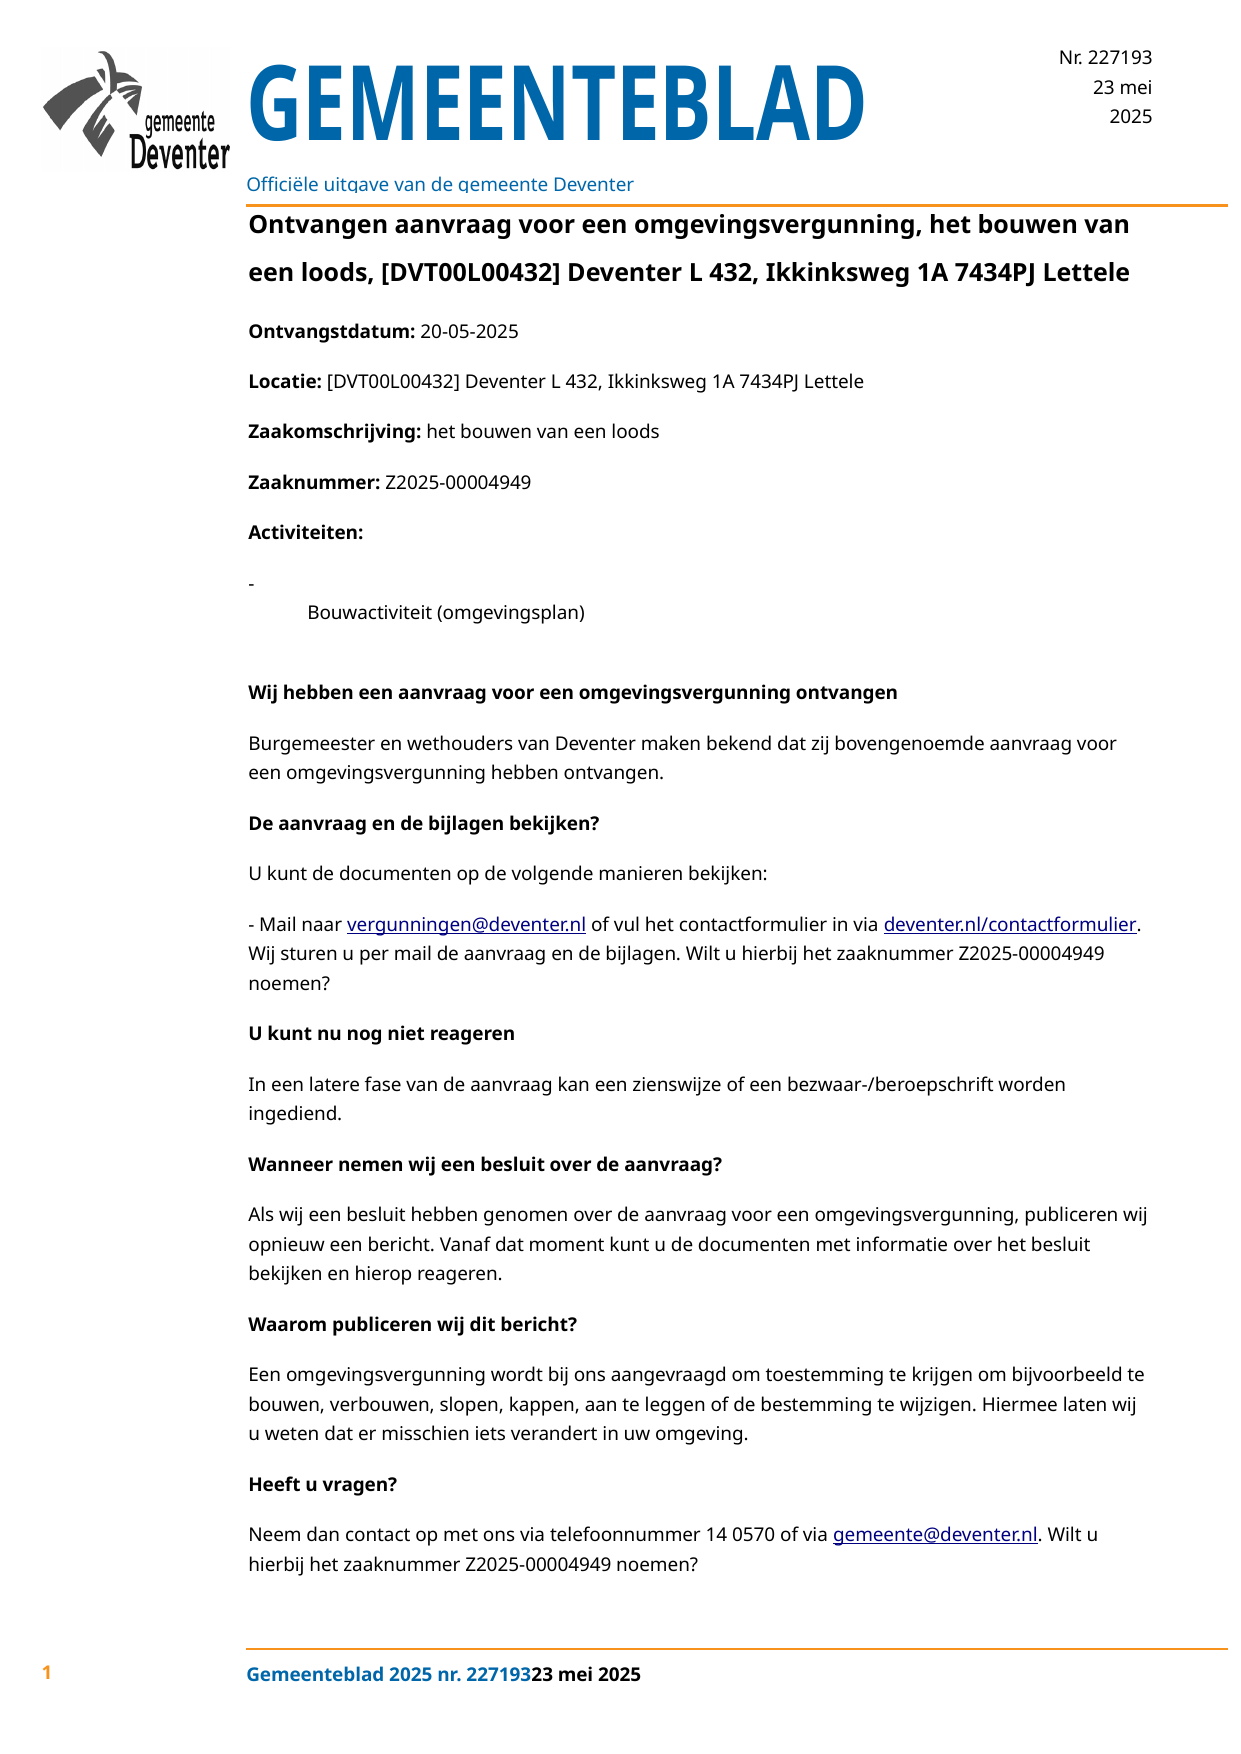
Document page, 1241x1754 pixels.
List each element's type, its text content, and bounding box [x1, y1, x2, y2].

text In een latere fase van de aanvraag kan een zienswijze of een bezwaar-/beroepschrift worden ingediend. [248, 1071, 1152, 1126]
text Als wij een besluit hebben genomen over de aanvraag voor een omgevingsvergunning, publiceren wij opnieuw een bericht. Vanaf dat moment kunt u de documenten met informatie over het besluit bekijken en hierop reageren. [248, 1201, 1152, 1286]
list Bouwactiviteit (omgevingsplan) [248, 599, 1152, 625]
picture [41, 47, 231, 172]
text Activiteiten: [248, 519, 1152, 545]
text Heeft u vragen? [248, 1471, 1152, 1497]
text - Mail naar vergunningen@deventer.nl of vul het contactformulier in via deventer.nl/contactformulier. Wij sturen u per mail de aanvraag en de bijlagen. Wilt u hierbij het zaaknummer Z2025-00004949 noemen? [248, 911, 1152, 996]
text De aanvraag en de bijlagen bekijken? [248, 810, 1152, 836]
text Ontvangstdatum: 20-05-2025 [248, 318, 1152, 344]
text Zaaknummer: Z2025-00004949 [248, 469, 1152, 495]
text Wanneer nemen wij een besluit over de aanvraag? [248, 1151, 1152, 1177]
text Een omgevingsvergunning wordt bij ons aangevraagd om toestemming te krijgen om bijvoorbeeld te bouwen, verbouwen, slopen, kappen, aan te leggen of de bestemming te wijzigen. Hiermee laten wij u weten dat er misschien iets verandert in uw omgeving. [248, 1361, 1152, 1446]
text Zaakomschrijving: het bouwen van een loods [248, 419, 1152, 444]
text Waarom publiceren wij dit bericht? [248, 1311, 1152, 1337]
text U kunt de documenten op de volgende manieren bekijken: [248, 860, 1152, 886]
text Locatie: [DVT00L00432] Deventer L 432, Ikkinksweg 1A 7434PJ Lettele [248, 368, 1152, 394]
text Neem dan contact op met ons via telefoonnummer 14 0570 of via gemeente@deventer.nl. Wilt u hierbij het zaaknummer Z2025-00004949 noemen? [248, 1521, 1152, 1577]
text Wij hebben een aanvraag voor een omgevingsvergunning ontvangen [248, 679, 1152, 705]
text Burgemeester en wethouders van Deventer maken bekend dat zij bovengenoemde aanvraag voor een omgevingsvergunning hebben ontvangen. [248, 730, 1152, 785]
text U kunt nu nog niet reageren [248, 1020, 1152, 1046]
text Ontvangen aanvraag voor een omgevingsvergunning, het bouwen van een loods, [DVT00L00432] Deventer L 432, Ikkinksweg 1A 7434PJ Lettele [248, 207, 1152, 288]
